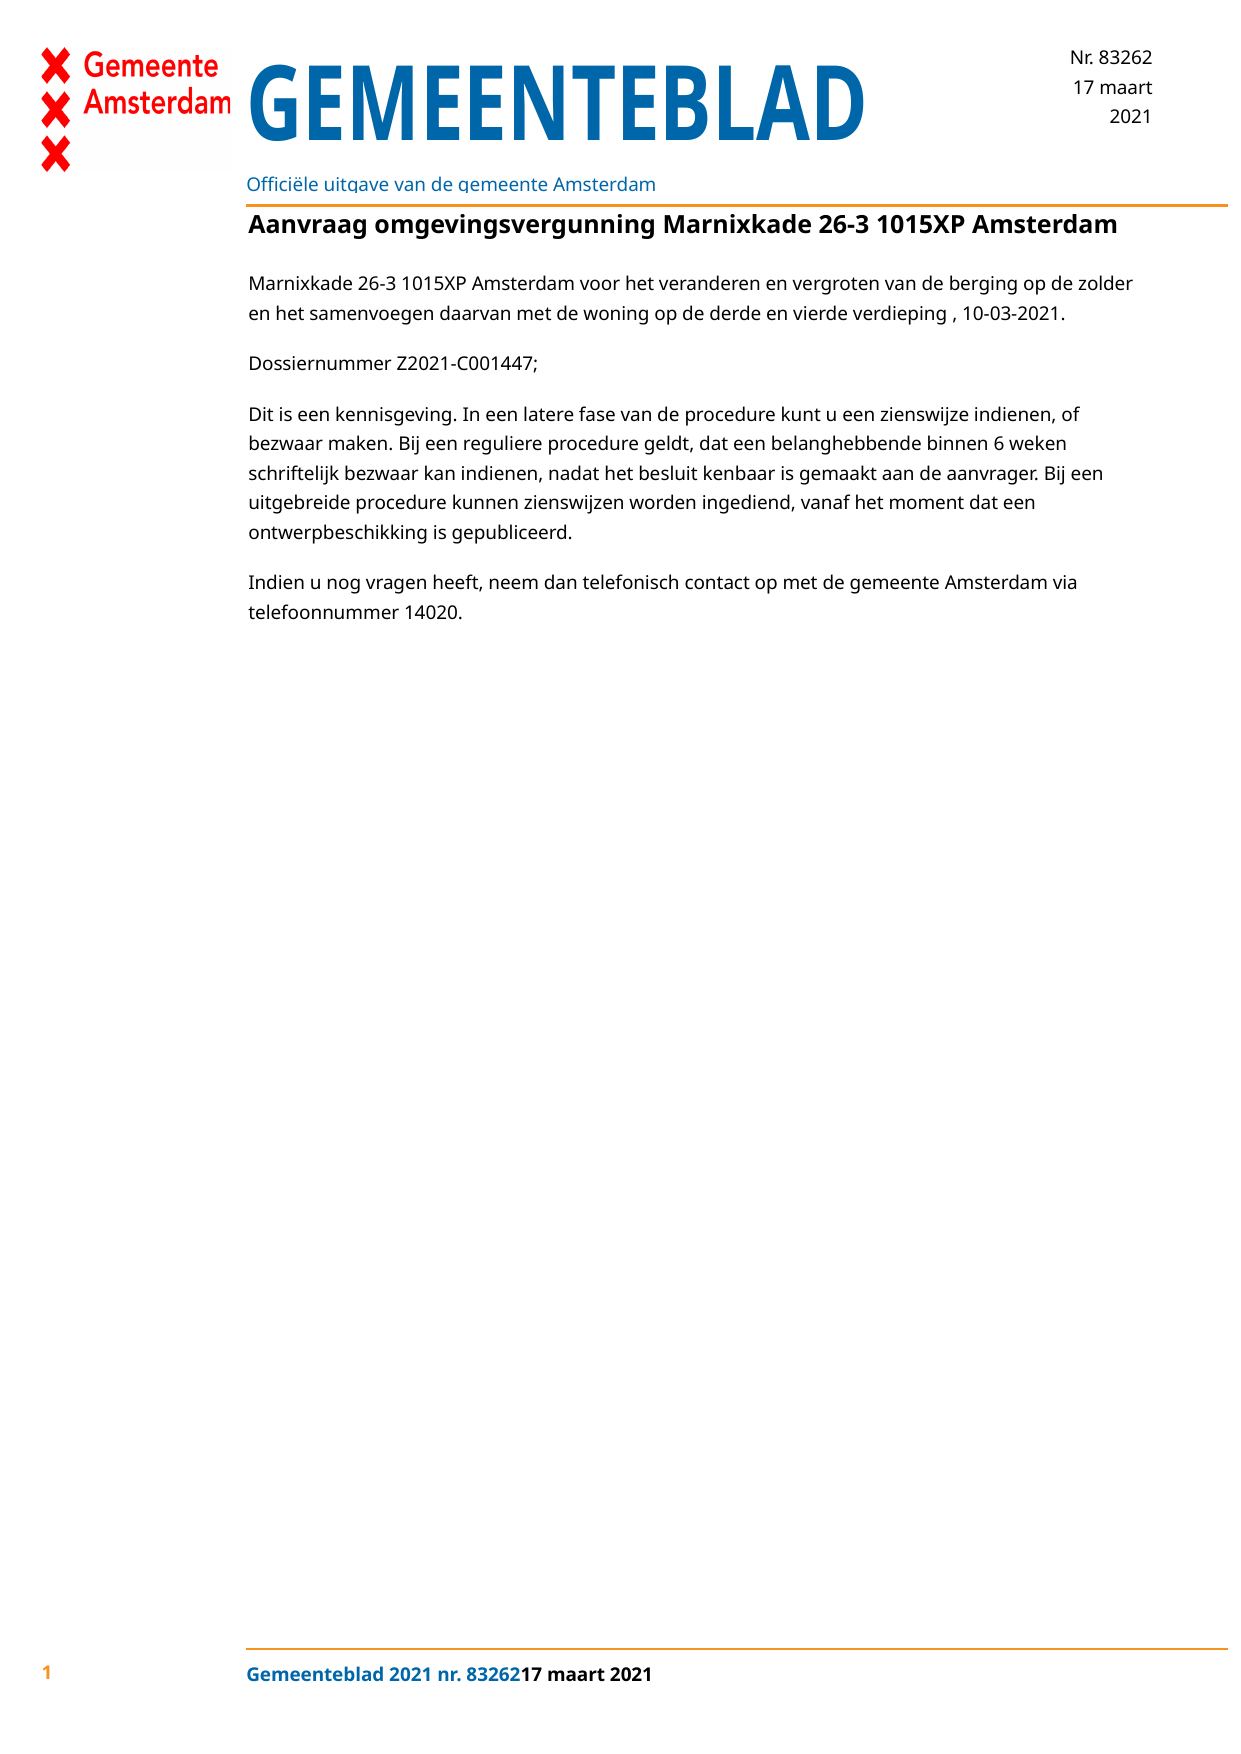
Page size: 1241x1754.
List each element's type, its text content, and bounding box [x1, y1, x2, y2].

text Aanvraag omgevingsvergunning Marnixkade 26-3 1015XP Amsterdam [248, 207, 1152, 241]
text Marnixkade 26-3 1015XP Amsterdam voor het veranderen en vergroten van de berging op de zolder en het samenvoegen daarvan met de woning op de derde en vierde verdieping , 10-03-2021. [248, 270, 1152, 326]
text Dossiernummer Z2021-C001447; [248, 350, 1152, 376]
text Dit is een kennisgeving. In een latere fase van de procedure kunt u een zienswijze indienen, of bezwaar maken. Bij een reguliere procedure geldt, dat een belanghebbende binnen 6 weken schriftelijk bezwaar kan indienen, nadat het besluit kenbaar is gemaakt aan de aanvrager. Bij een uitgebreide procedure kunnen zienswijzen worden ingediend, vanaf het moment dat een ontwerpbeschikking is gepubliceerd. [248, 401, 1152, 545]
picture [41, 47, 231, 172]
text Indien u nog vragen heeft, neem dan telefonisch contact op met de gemeente Amsterdam via telefoonnummer 14020. [248, 569, 1152, 625]
